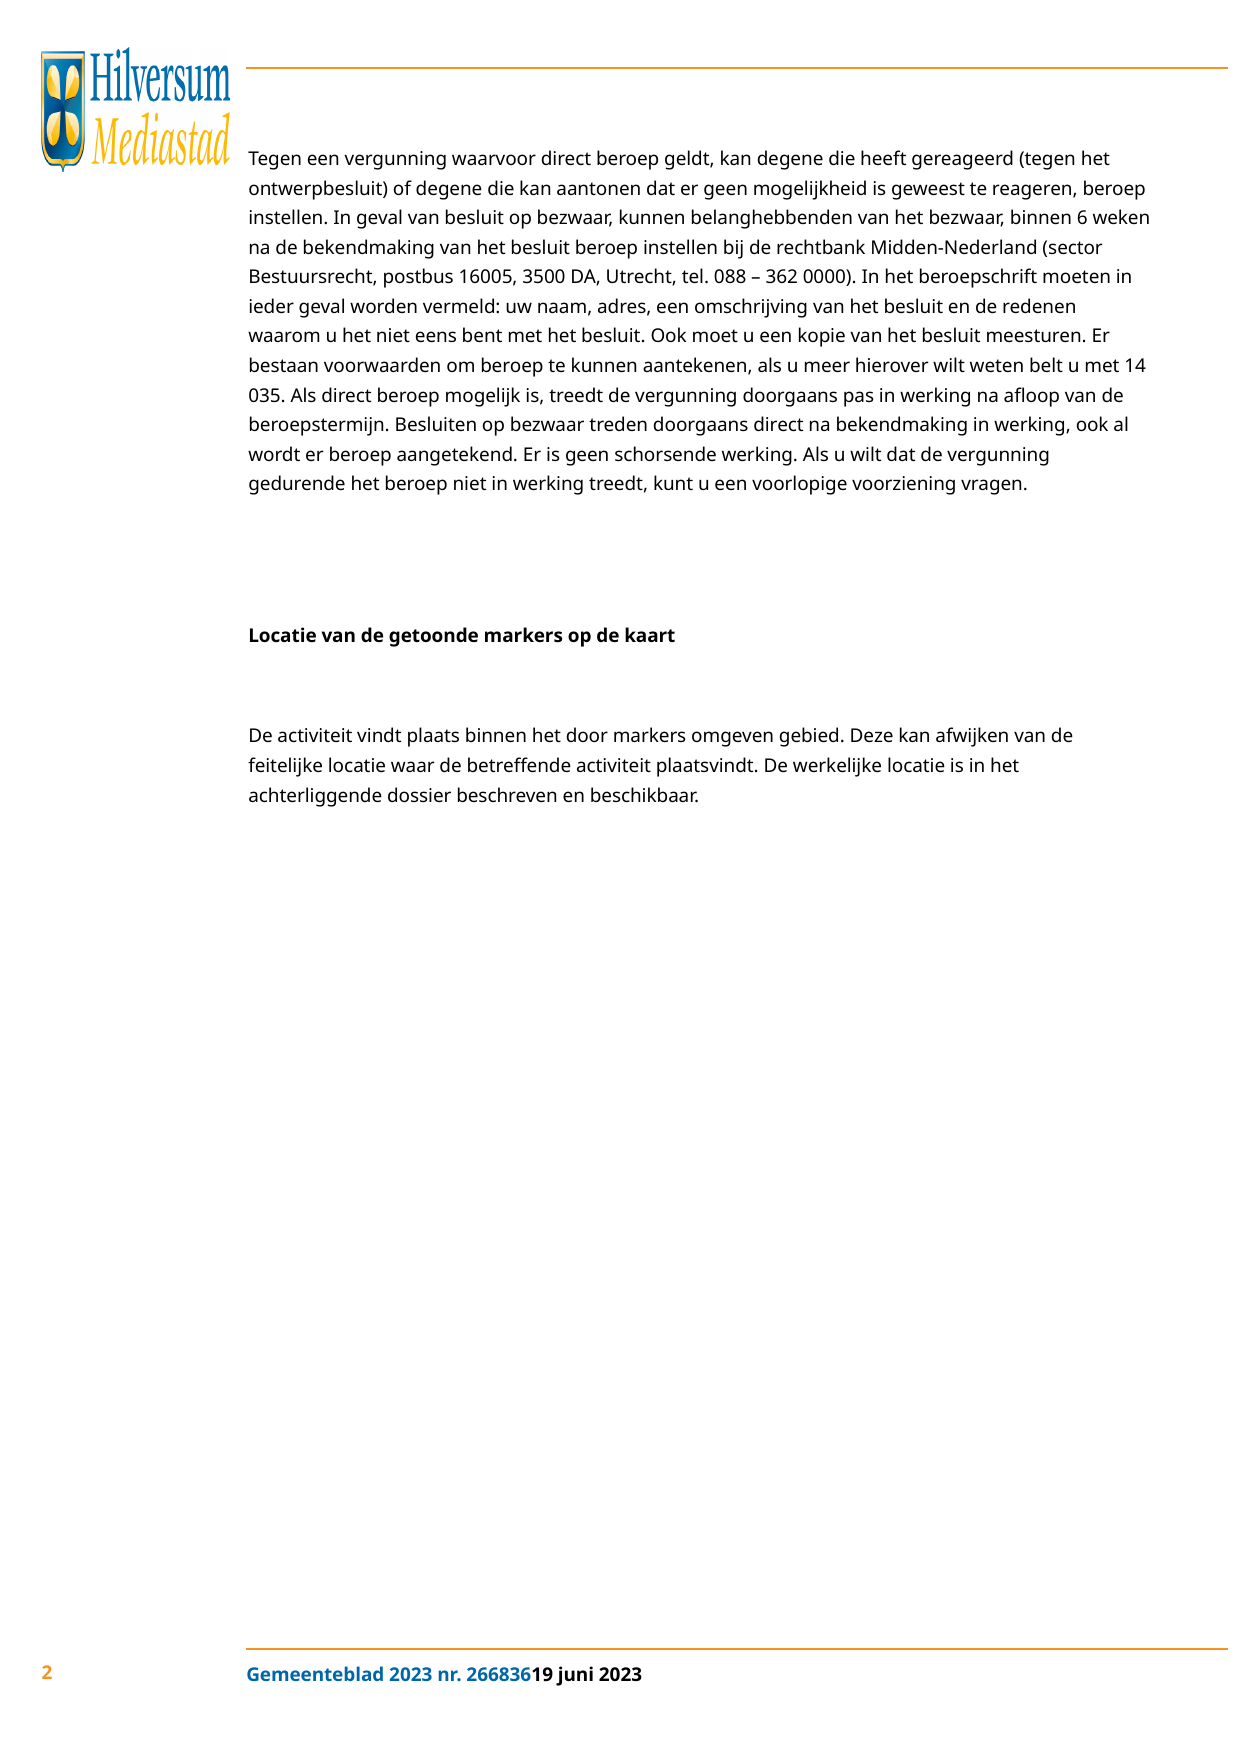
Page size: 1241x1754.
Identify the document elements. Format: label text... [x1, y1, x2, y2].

text Tegen een vergunning waarvoor direct beroep geldt, kan degene die heeft gereageerd (tegen het ontwerpbesluit) of degene die kan aantonen dat er geen mogelijkheid is geweest te reageren, beroep instellen. In geval van besluit op bezwaar, kunnen belanghebbenden van het bezwaar, binnen 6 weken na de bekendmaking van het besluit beroep instellen bij de rechtbank Midden-Nederland (sector Bestuursrecht, postbus 16005, 3500 DA, Utrecht, tel. 088 – 362 0000). In het beroepschrift moeten in ieder geval worden vermeld: uw naam, adres, een omschrijving van het besluit en de redenen waarom u het niet eens bent met het besluit. Ook moet u een kopie van het besluit meesturen. Er bestaan voorwaarden om beroep te kunnen aantekenen, als u meer hierover wilt weten belt u met 14 035. Als direct beroep mogelijk is, treedt de vergunning doorgaans pas in werking na afloop van de beroepstermijn. Besluiten op bezwaar treden doorgaans direct na bekendmaking in werking, ook al wordt er beroep aangetekend. Er is geen schorsende werking. Als u wilt dat de vergunning gedurende het beroep niet in werking treedt, kunt u een voorlopige voorziening vragen. [248, 145, 1152, 496]
text De activiteit vindt plaats binnen het door markers omgeven gebied. Deze kan afwijken van de feitelijke locatie waar de betreffende activiteit plaatsvindt. De werkelijke locatie is in het achterliggende dossier beschreven en beschikbaar. [248, 723, 1152, 808]
picture [41, 47, 231, 172]
text Locatie van de getoonde markers op de kaart [248, 622, 1152, 648]
